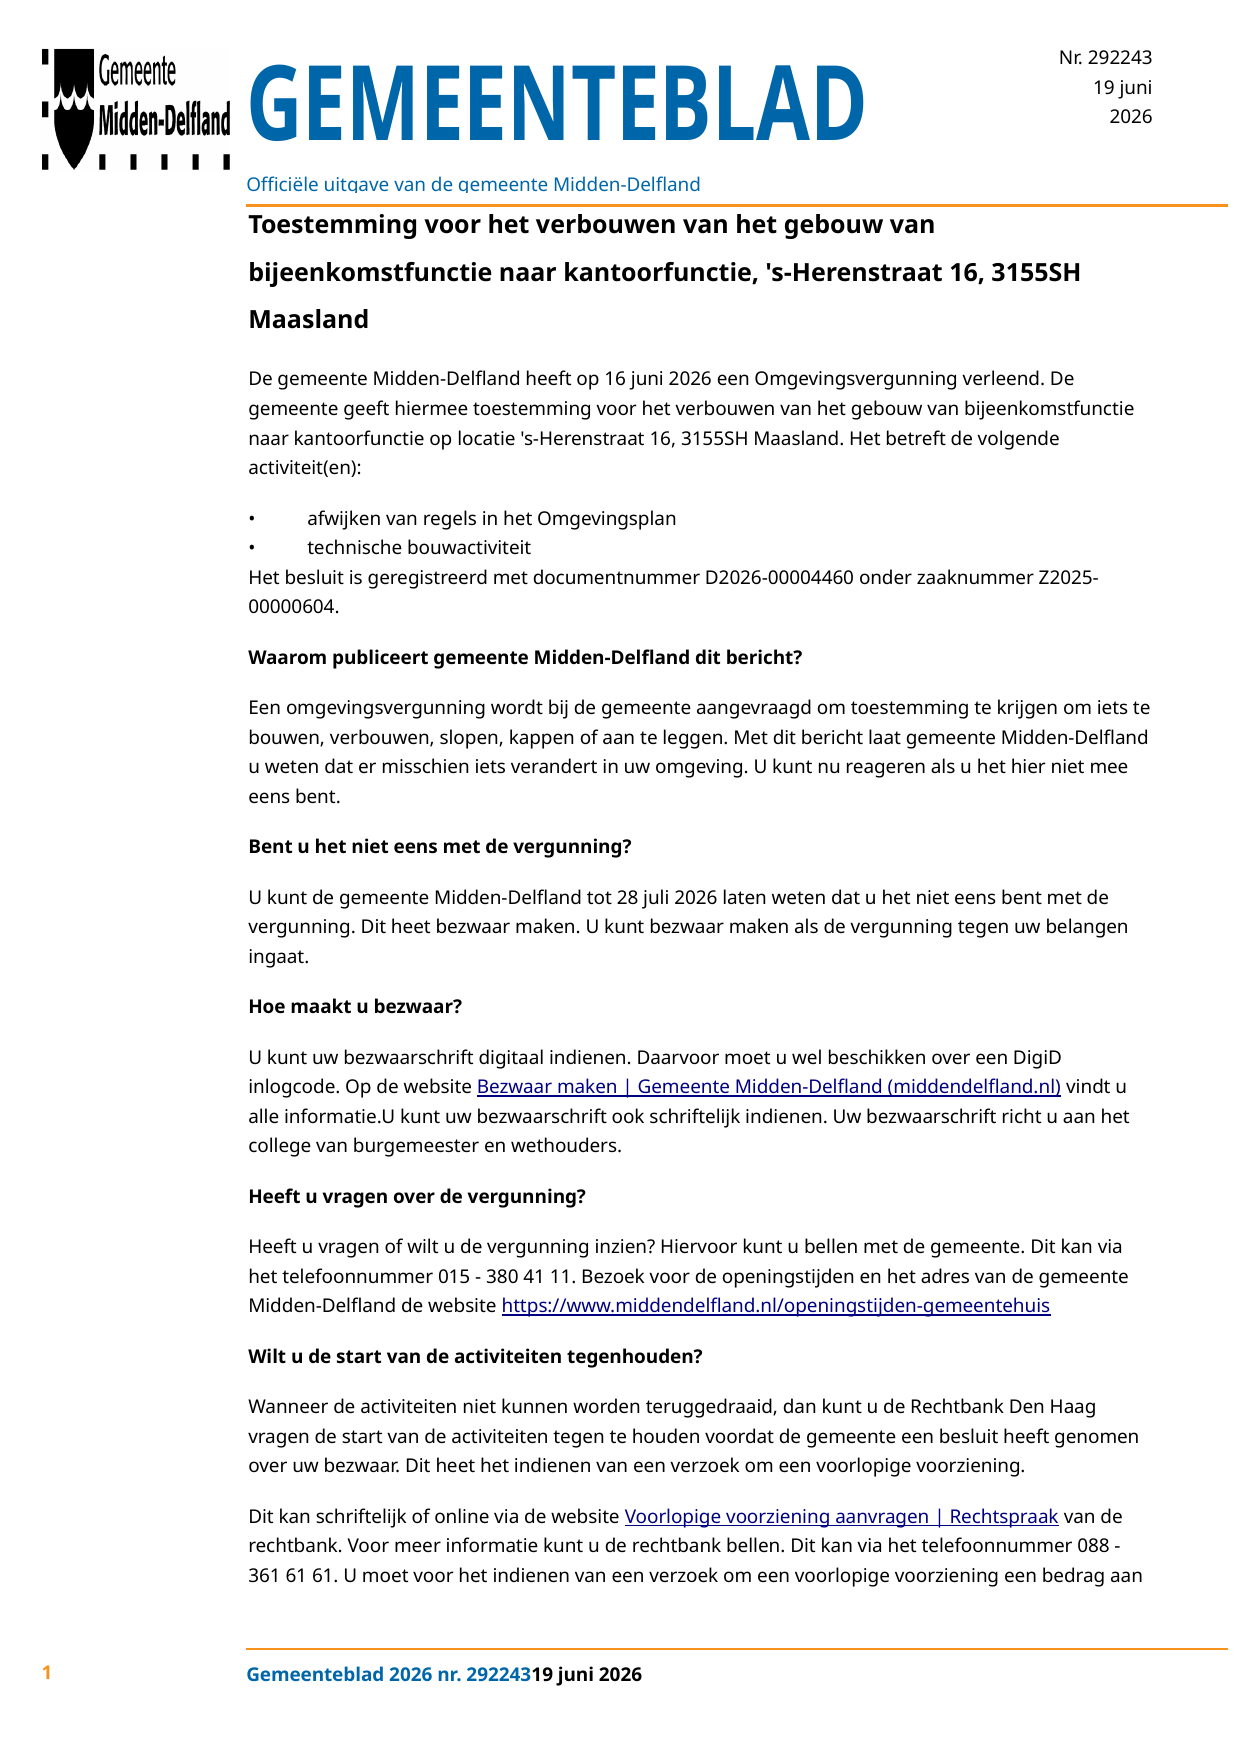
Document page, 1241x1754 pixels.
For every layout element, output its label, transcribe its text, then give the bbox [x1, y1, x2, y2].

text Wanneer de activiteiten niet kunnen worden teruggedraaid, dan kunt u de Rechtbank Den Haag vragen de start van de activiteiten tegen te houden voordat de gemeente een besluit heeft genomen over uw bezwaar. Dit heet het indienen van een verzoek om een voorlopige voorziening. [248, 1393, 1152, 1478]
text De gemeente Midden-Delfland heeft op 16 juni 2026 een Omgevingsvergunning verleend. De gemeente geeft hiermee toestemming voor het verbouwen van het gebouw van bijeenkomstfunctie naar kantoorfunctie op locatie 's-Herenstraat 16, 3155SH Maasland. Het betreft de volgende activiteit(en): [248, 366, 1152, 480]
text Toestemming voor het verbouwen van het gebouw van bijeenkomstfunctie naar kantoorfunctie, 's-Herenstraat 16, 3155SH Maasland [248, 207, 1152, 336]
list afwijken van regels in het Omgevingsplan [248, 505, 1152, 530]
text Heeft u vragen of wilt u de vergunning inzien? Hiervoor kunt u bellen met de gemeente. Dit kan via het telefoonnummer 015 - 380 41 11. Bezoek voor de openingstijden en het adres van de gemeente Midden-Delfland de website https://www.middendelfland.nl/openingstijden-gemeentehuis [248, 1233, 1152, 1318]
text Dit kan schriftelijk of online via de website Voorlopige voorziening aanvragen | Rechtspraak van de rechtbank. Voor meer informatie kunt u de rechtbank bellen. Dit kan via het telefoonnummer 088 - 361 61 61. U moet voor het indienen van een verzoek om een voorlopige voorziening een bedrag aan [248, 1503, 1152, 1588]
text Heeft u vragen over de vergunning? [248, 1183, 1152, 1209]
text Hoe maakt u bezwaar? [248, 993, 1152, 1019]
list technische bouwactiviteit [248, 534, 1152, 560]
text Een omgevingsvergunning wordt bij de gemeente aangevraagd om toestemming te krijgen om iets te bouwen, verbouwen, slopen, kappen of aan te leggen. Met dit bericht laat gemeente Midden-Delfland u weten dat er misschien iets verandert in uw omgeving. U kunt nu reageren als u het hier niet mee eens bent. [248, 694, 1152, 809]
text Het besluit is geregistreerd met documentnummer D2026-00004460 onder zaaknummer Z2025-00000604. [248, 564, 1152, 619]
text Wilt u de start van de activiteiten tegenhouden? [248, 1343, 1152, 1369]
text U kunt de gemeente Midden-Delfland tot 28 juli 2026 laten weten dat u het niet eens bent met de vergunning. Dit heet bezwaar maken. U kunt bezwaar maken als de vergunning tegen uw belangen ingaat. [248, 884, 1152, 969]
picture [41, 47, 231, 172]
text Waarom publiceert gemeente Midden-Delfland dit bericht? [248, 644, 1152, 669]
text Bent u het niet eens met de vergunning? [248, 833, 1152, 859]
text U kunt uw bezwaarschrift digitaal indienen. Daarvoor moet u wel beschikken over een DigiD inlogcode. Op de website Bezwaar maken | Gemeente Midden-Delfland (middendelfland.nl) vindt u alle informatie.U kunt uw bezwaarschrift ook schriftelijk indienen. Uw bezwaarschrift richt u aan het college van burgemeester en wethouders. [248, 1044, 1152, 1158]
